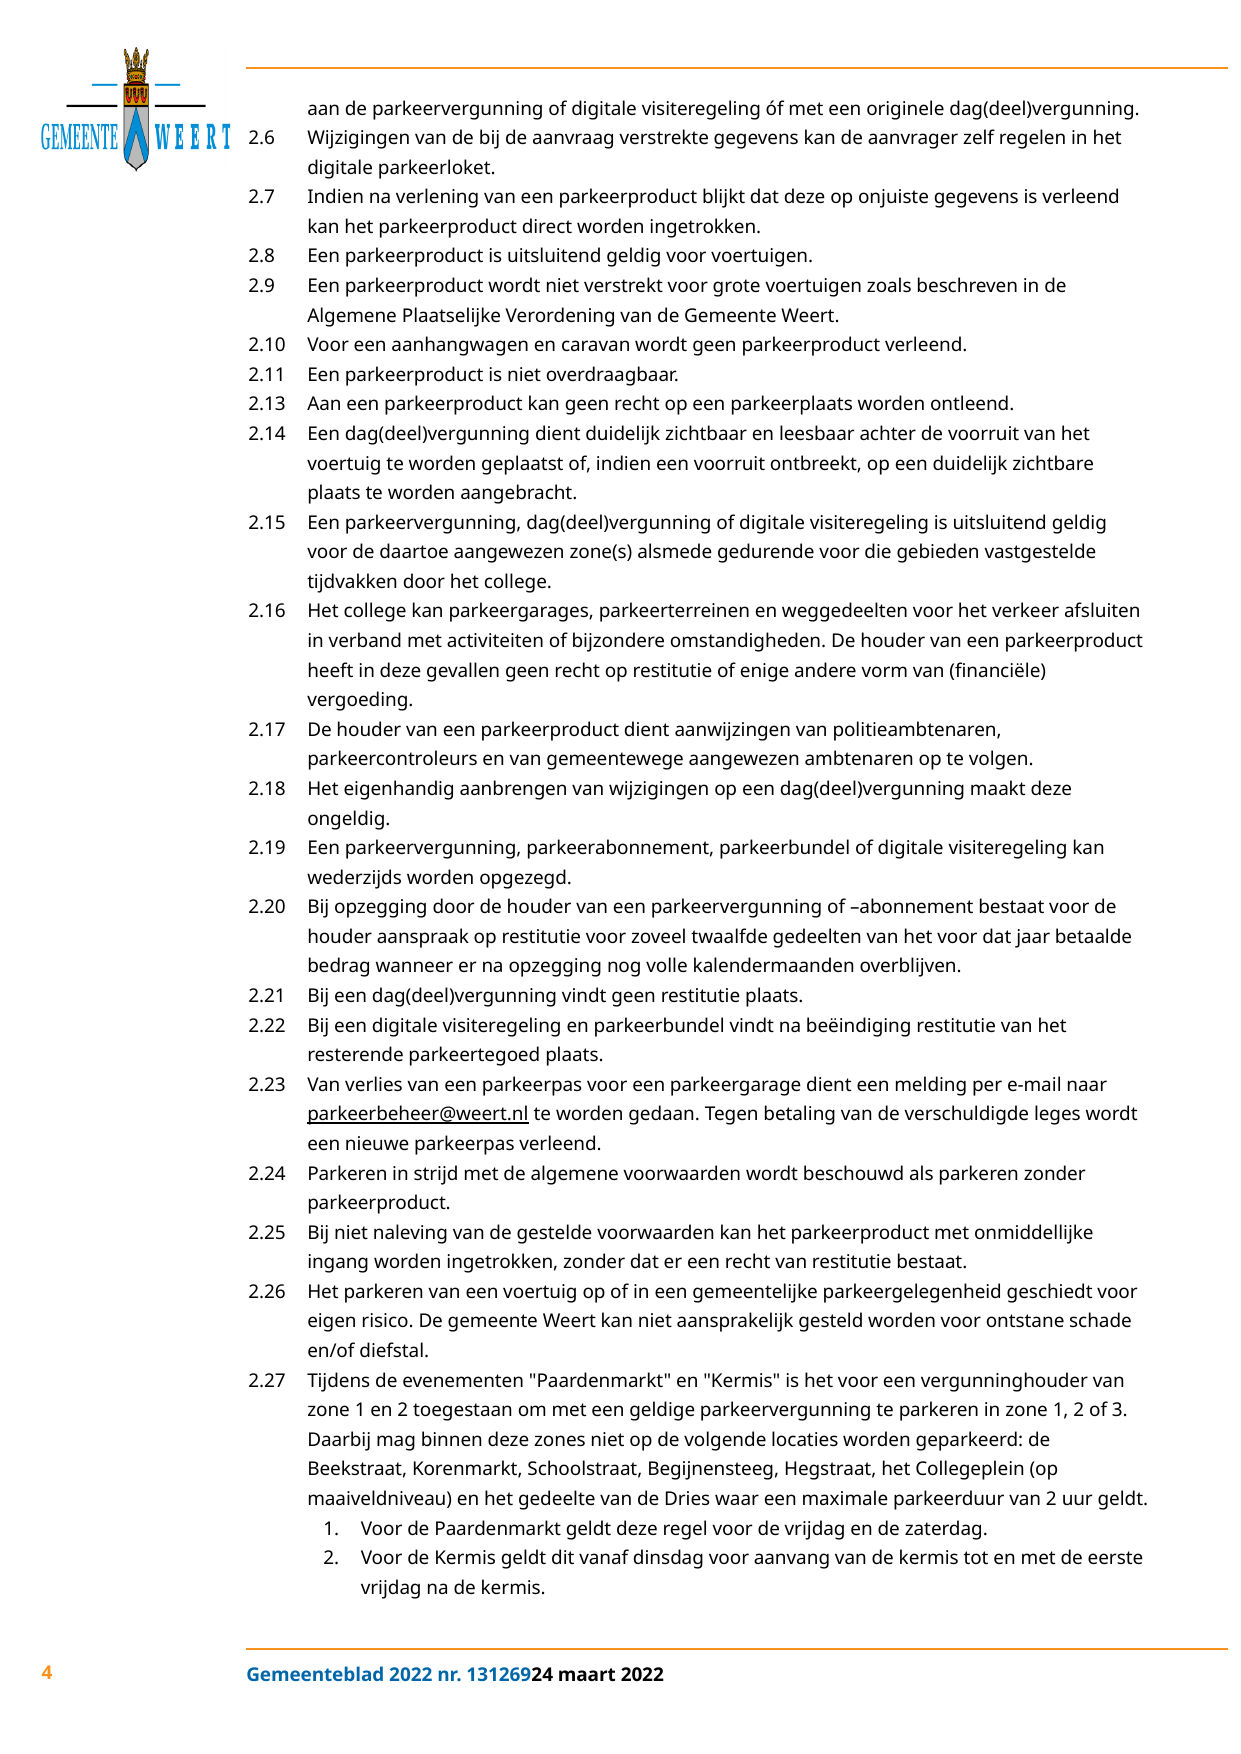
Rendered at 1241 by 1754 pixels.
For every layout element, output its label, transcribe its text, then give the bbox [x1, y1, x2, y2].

list Indien na verlening van een parkeerproduct blijkt dat deze op onjuiste gegevens is verleend kan het parkeerproduct direct worden ingetrokken. [248, 183, 1152, 239]
list Bij een digitale visiteregeling en parkeerbundel vindt na beëindiging restitutie van het resterende parkeertegoed plaats. [248, 1012, 1152, 1067]
list Een parkeervergunning, parkeerabonnement, parkeerbundel of digitale visiteregeling kan wederzijds worden opgezegd. [248, 834, 1152, 890]
list Voor de Paardenmarkt geldt deze regel voor de vrijdag en de zaterdag. [323, 1515, 1152, 1541]
list Een parkeervergunning, dag(deel)vergunning of digitale visiteregeling is uitsluitend geldig voor de daartoe aangewezen zone(s) alsmede gedurende voor die gebieden vastgestelde tijdvakken door het college. [248, 509, 1152, 594]
picture [41, 47, 231, 172]
list Bij opzegging door de houder van een parkeervergunning of –abonnement bestaat voor de houder aanspraak op restitutie voor zoveel twaalfde gedeelten van het voor dat jaar betaalde bedrag wanneer er na opzegging nog volle kalendermaanden overblijven. [248, 893, 1152, 978]
list Een parkeerproduct wordt niet verstrekt voor grote voertuigen zoals beschreven in de Algemene Plaatselijke Verordening van de Gemeente Weert. [248, 272, 1152, 328]
list Een parkeerproduct is uitsluitend geldig voor voertuigen. [248, 243, 1152, 268]
list Bij een dag(deel)vergunning vindt geen restitutie plaats. [248, 982, 1152, 1008]
list Aan een parkeerproduct kan geen recht op een parkeerplaats worden ontleend. [248, 391, 1152, 416]
list Voor de Kermis geldt dit vanaf dinsdag voor aanvang van de kermis tot en met de eerste vrijdag na de kermis. [323, 1544, 1152, 1600]
list Het eigenhandig aanbrengen van wijzigingen op een dag(deel)vergunning maakt deze ongeldig. [248, 775, 1152, 831]
list Een parkeerproduct is niet overdraagbaar. [248, 361, 1152, 387]
list Het parkeren van een voertuig op of in een gemeentelijke parkeergelegenheid geschiedt voor eigen risico. De gemeente Weert kan niet aansprakelijk gesteld worden voor ontstane schade en/of diefstal. [248, 1278, 1152, 1363]
list aan de parkeervergunning of digitale visiteregeling óf met een originele dag(deel)vergunning. [248, 95, 1152, 121]
list Een dag(deel)vergunning dient duidelijk zichtbaar en leesbaar achter de voorruit van het voertuig te worden geplaatst of, indien een voorruit ontbreekt, op een duidelijk zichtbare plaats te worden aangebracht. [248, 420, 1152, 505]
list Van verlies van een parkeerpas voor een parkeergarage dient een melding per e-mail naar parkeerbeheer@weert.nl te worden gedaan. Tegen betaling van de verschuldigde leges wordt een nieuwe parkeerpas verleend. [248, 1071, 1152, 1156]
list Wijzigingen van de bij de aanvraag verstrekte gegevens kan de aanvrager zelf regelen in het digitale parkeerloket. [248, 124, 1152, 180]
list Het college kan parkeergarages, parkeerterreinen en weggedeelten voor het verkeer afsluiten in verband met activiteiten of bijzondere omstandigheden. De houder van een parkeerproduct heeft in deze gevallen geen recht op restitutie of enige andere vorm van (financiële) vergoeding. [248, 598, 1152, 712]
list De houder van een parkeerproduct dient aanwijzingen van politieambtenaren, parkeercontroleurs en van gemeentewege aangewezen ambtenaren op te volgen. [248, 716, 1152, 771]
list Parkeren in strijd met de algemene voorwaarden wordt beschouwd als parkeren zonder parkeerproduct. [248, 1160, 1152, 1215]
list Bij niet naleving van de gestelde voorwaarden kan het parkeerproduct met onmiddellijke ingang worden ingetrokken, zonder dat er een recht van restitutie bestaat. [248, 1219, 1152, 1274]
list Tijdens de evenementen "Paardenmarkt" en "Kermis" is het voor een vergunninghouder van zone 1 en 2 toegestaan om met een geldige parkeervergunning te parkeren in zone 1, 2 of 3. Daarbij mag binnen deze zones niet op de volgende locaties worden geparkeerd: de Beekstraat, Korenmarkt, Schoolstraat, Begijnensteeg, Hegstraat, het Collegeplein (op maaiveldniveau) en het gedeelte van de Dries waar een maximale parkeerduur van 2 uur geldt. [248, 1367, 1152, 1511]
list Voor een aanhangwagen en caravan wordt geen parkeerproduct verleend. [248, 331, 1152, 357]
